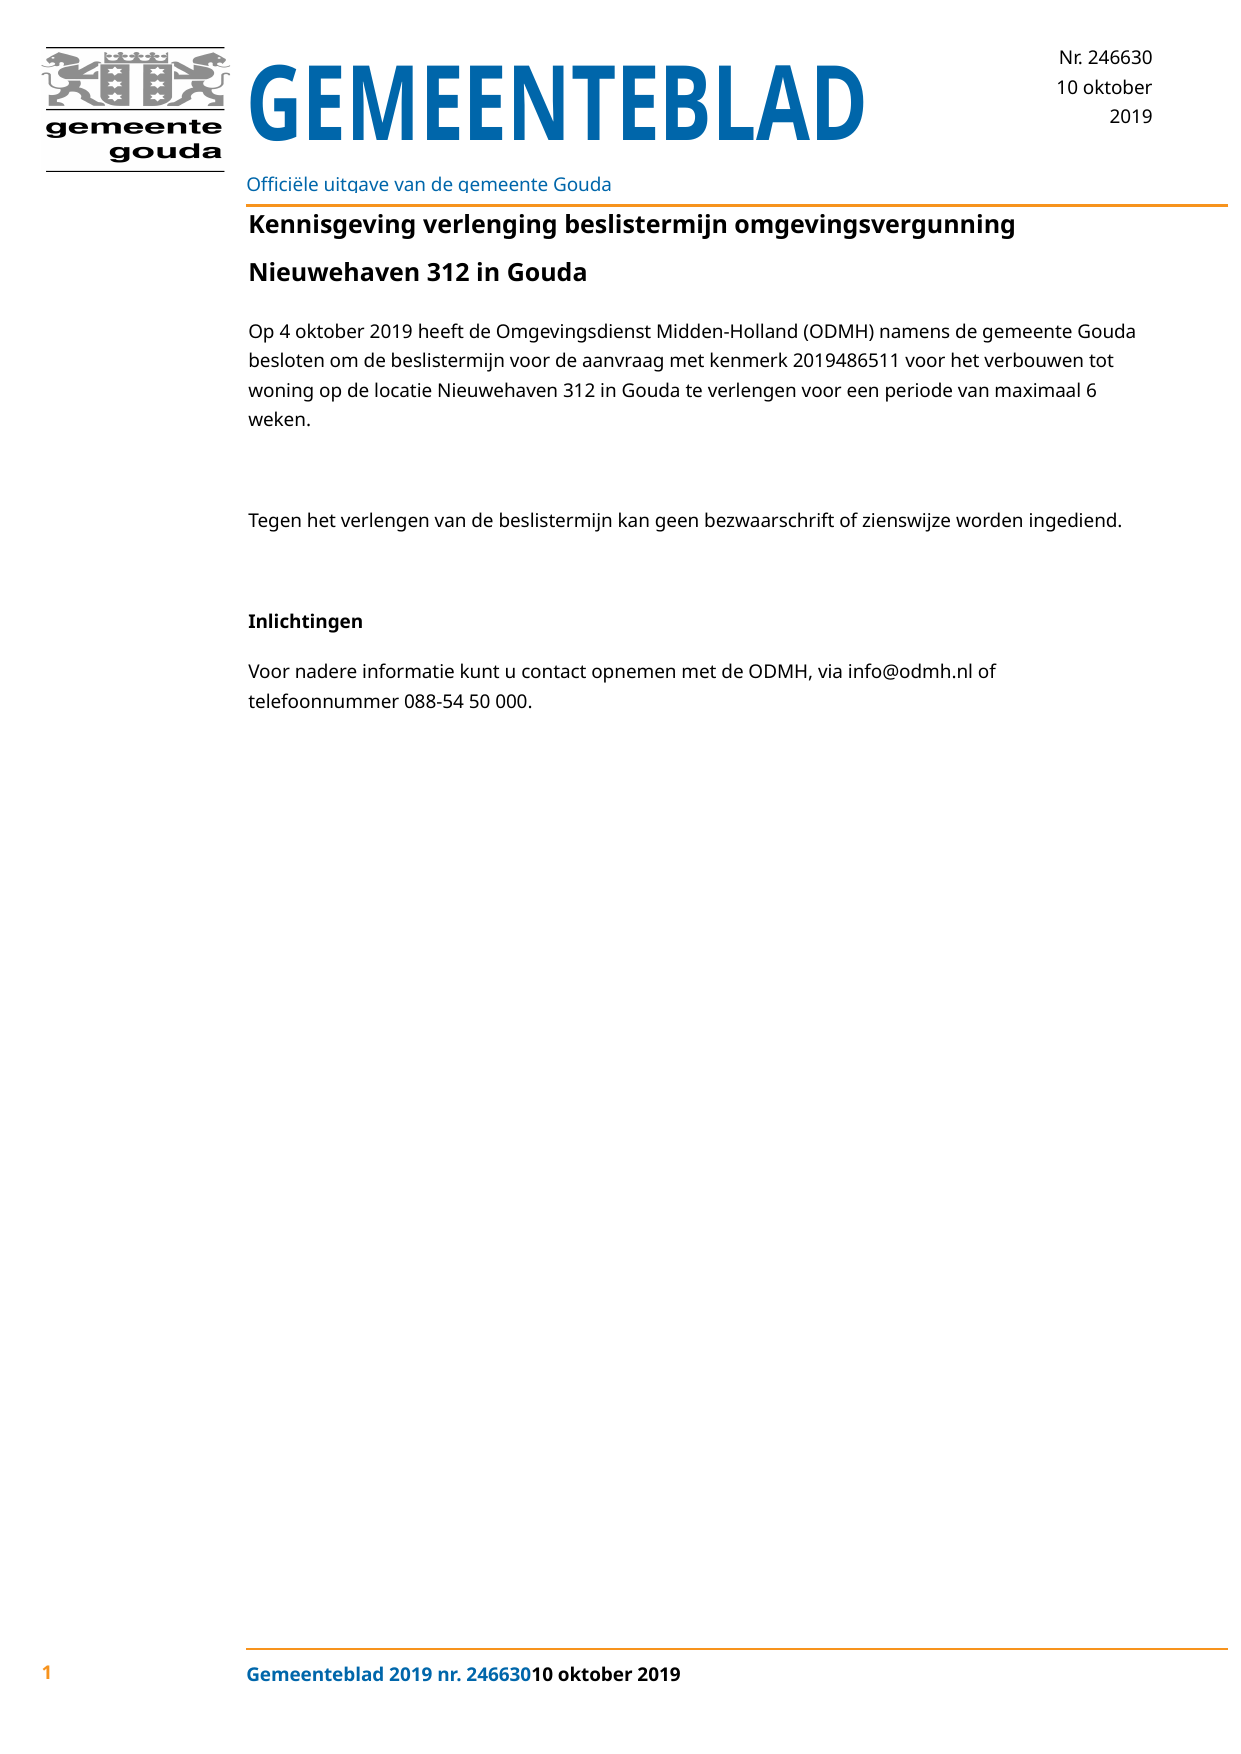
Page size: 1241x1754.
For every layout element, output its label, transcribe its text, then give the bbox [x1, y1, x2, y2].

text Voor nadere informatie kunt u contact opnemen met de ODMH, via info@odmh.nl of telefoonnummer 088-54 50 000. [248, 659, 1152, 714]
text Kennisgeving verlenging beslistermijn omgevingsvergunning Nieuwehaven 312 in Gouda [248, 207, 1152, 288]
text Inlichtingen [248, 608, 1152, 634]
text Op 4 oktober 2019 heeft de Omgevingsdienst Midden-Holland (ODMH) namens de gemeente Gouda besloten om de beslistermijn voor de aanvraag met kenmerk 2019486511 voor het verbouwen tot woning op de locatie Nieuwehaven 312 in Gouda te verlengen voor een periode van maximaal 6 weken. [248, 318, 1152, 432]
text Tegen het verlengen van de beslistermijn kan geen bezwaarschrift of zienswijze worden ingediend. [248, 507, 1152, 533]
picture [41, 47, 231, 172]
